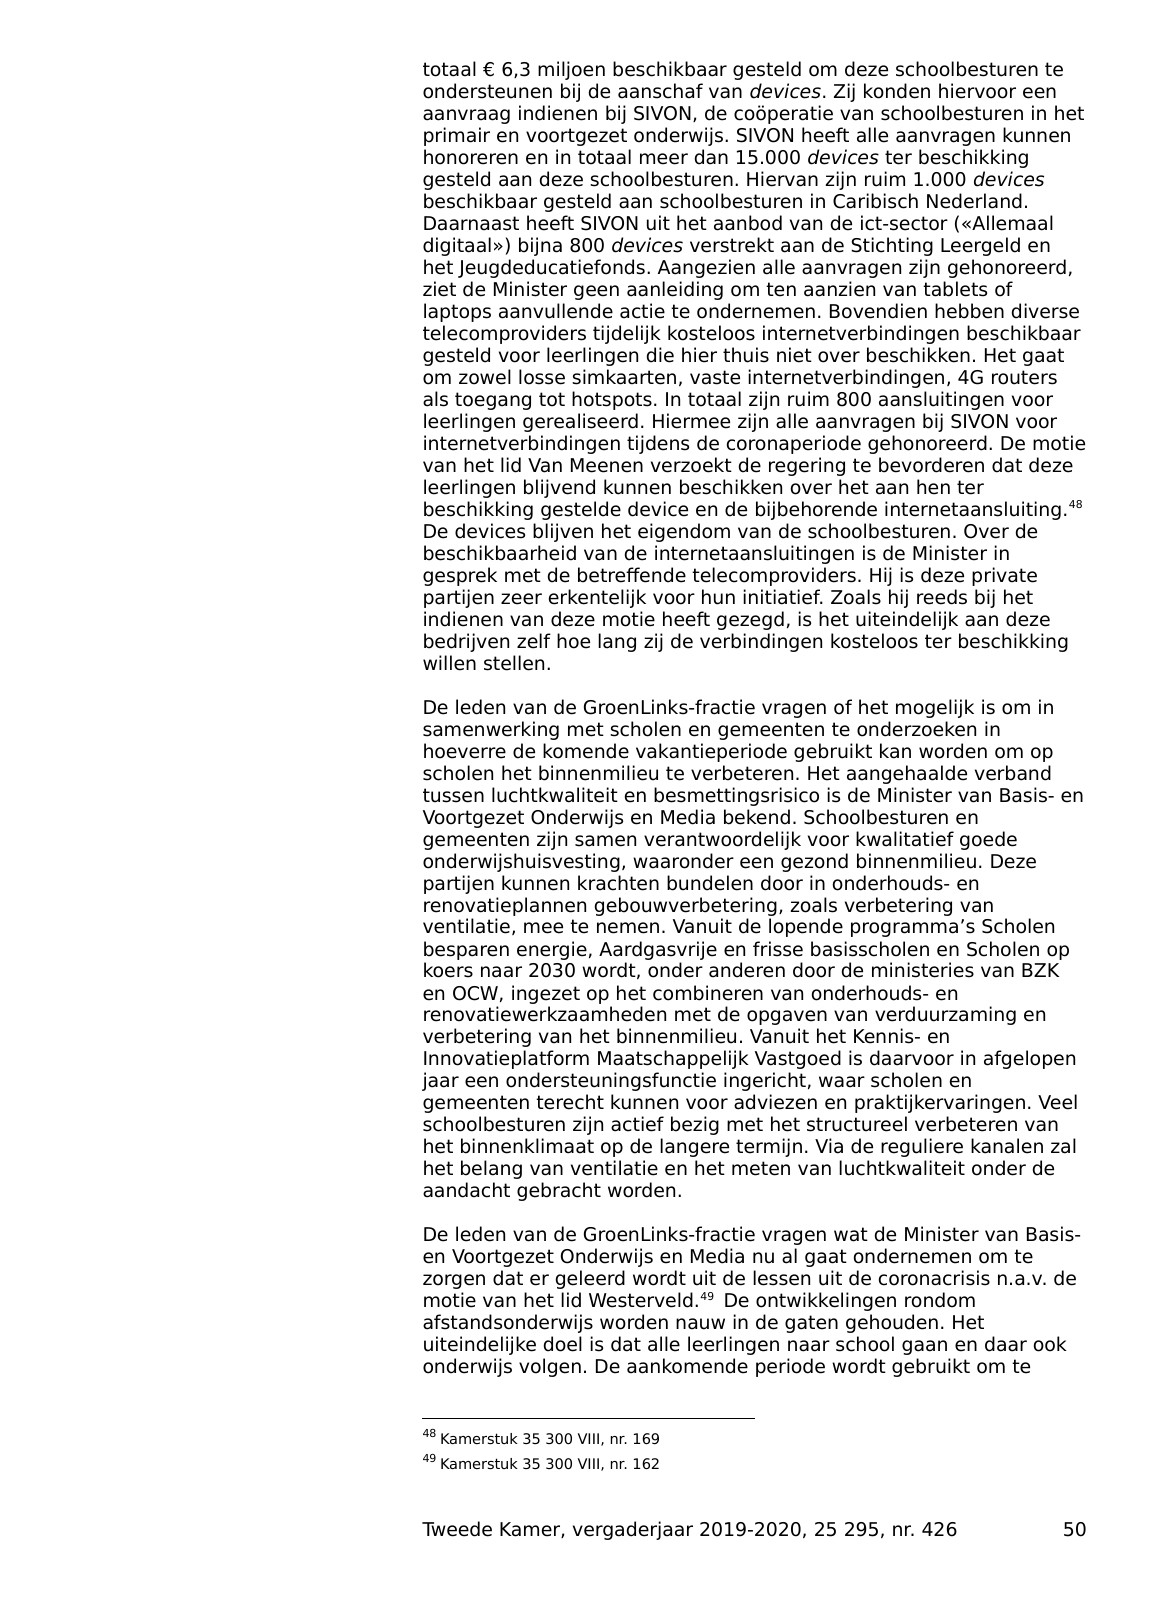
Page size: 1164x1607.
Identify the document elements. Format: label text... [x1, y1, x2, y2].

text Kamerstuk 35 300 VIII, nr. 169 [422, 1427, 1087, 1449]
text De leden van de GroenLinks-fractie vragen of het mogelijk is om in samenwerking met scholen en gemeenten te onderzoeken in hoeverre de komende vakantieperiode gebruikt kan worden om op scholen het binnenmilieu te verbeteren. Het aangehaalde verband tussen luchtkwaliteit en besmettingsrisico is de Minister van Basis- en Voortgezet Onderwijs en Media bekend. Schoolbesturen en gemeenten zijn samen verantwoordelijk voor kwalitatief goede onderwijshuisvesting, waaronder een gezond binnenmilieu. Deze partijen kunnen krachten bundelen door in onderhouds- en renovatieplannen gebouwverbetering, zoals verbetering van ventilatie, mee te nemen. Vanuit de lopende programma’s Scholen besparen energie, Aardgasvrije en frisse basisscholen en Scholen op koers naar 2030 wordt, onder anderen door de ministeries van BZK en OCW, ingezet op het combineren van onderhouds- en renovatiewerkzaamheden met de opgaven van verduurzaming en verbetering van het binnenmilieu. Vanuit het Kennis- en Innovatieplatform Maatschappelijk Vastgoed is daarvoor in afgelopen jaar een ondersteuningsfunctie ingericht, waar scholen en gemeenten terecht kunnen voor adviezen en praktijkervaringen. Veel schoolbesturen zijn actief bezig met het structureel verbeteren van het binnenklimaat op de langere termijn. Via de reguliere kanalen zal het belang van ventilatie en het meten van luchtkwaliteit onder de aandacht gebracht worden. [422, 697, 1087, 1202]
text totaal € 6,3 miljoen beschikbaar gesteld om deze schoolbesturen te ondersteunen bij de aanschaf van devices. Zij konden hiervoor een aanvraag indienen bij SIVON, de coöperatie van schoolbesturen in het primair en voortgezet onderwijs. SIVON heeft alle aanvragen kunnen honoreren en in totaal meer dan 15.000 devices ter beschikking gesteld aan deze schoolbesturen. Hiervan zijn ruim 1.000 devices beschikbaar gesteld aan schoolbesturen in Caribisch Nederland. Daarnaast heeft SIVON uit het aanbod van de ict-sector («Allemaal digitaal») bijna 800 devices verstrekt aan de Stichting Leergeld en het Jeugdeducatiefonds. Aangezien alle aanvragen zijn gehonoreerd, ziet de Minister geen aanleiding om ten aanzien van tablets of laptops aanvullende actie te ondernemen. Bovendien hebben diverse telecomproviders tijdelijk kosteloos internetverbindingen beschikbaar gesteld voor leerlingen die hier thuis niet over beschikken. Het gaat om zowel losse simkaarten, vaste internetverbindingen, 4G routers als toegang tot hotspots. In totaal zijn ruim 800 aansluitingen voor leerlingen gerealiseerd. Hiermee zijn alle aanvragen bij SIVON voor internetverbindingen tijdens de coronaperiode gehonoreerd. De motie van het lid Van Meenen verzoekt de regering te bevorderen dat deze leerlingen blijvend kunnen beschikken over het aan hen ter beschikking gestelde device en de bijbehorende internetaansluiting. De devices blijven het eigendom van de schoolbesturen. Over de beschikbaarheid van de internetaansluitingen is de Minister in gesprek met de betreffende telecomproviders. Hij is deze private partijen zeer erkentelijk voor hun initiatief. Zoals hij reeds bij het indienen van deze motie heeft gezegd, is het uiteindelijk aan deze bedrijven zelf hoe lang zij de verbindingen kosteloos ter beschikking willen stellen. [422, 59, 1087, 674]
text De leden van de GroenLinks-fractie vragen wat de Minister van Basis- en Voortgezet Onderwijs en Media nu al gaat ondernemen om te zorgen dat er geleerd wordt uit de lessen uit de coronacrisis n.a.v. de motie van het lid Westerveld. De ontwikkelingen rondom afstandsonderwijs worden nauw in de gaten gehouden. Het uiteindelijke doel is dat alle leerlingen naar school gaan en daar ook onderwijs volgen. De aankomende periode wordt gebruikt om te [422, 1224, 1087, 1378]
text Kamerstuk 35 300 VIII, nr. 162 [422, 1452, 1087, 1474]
